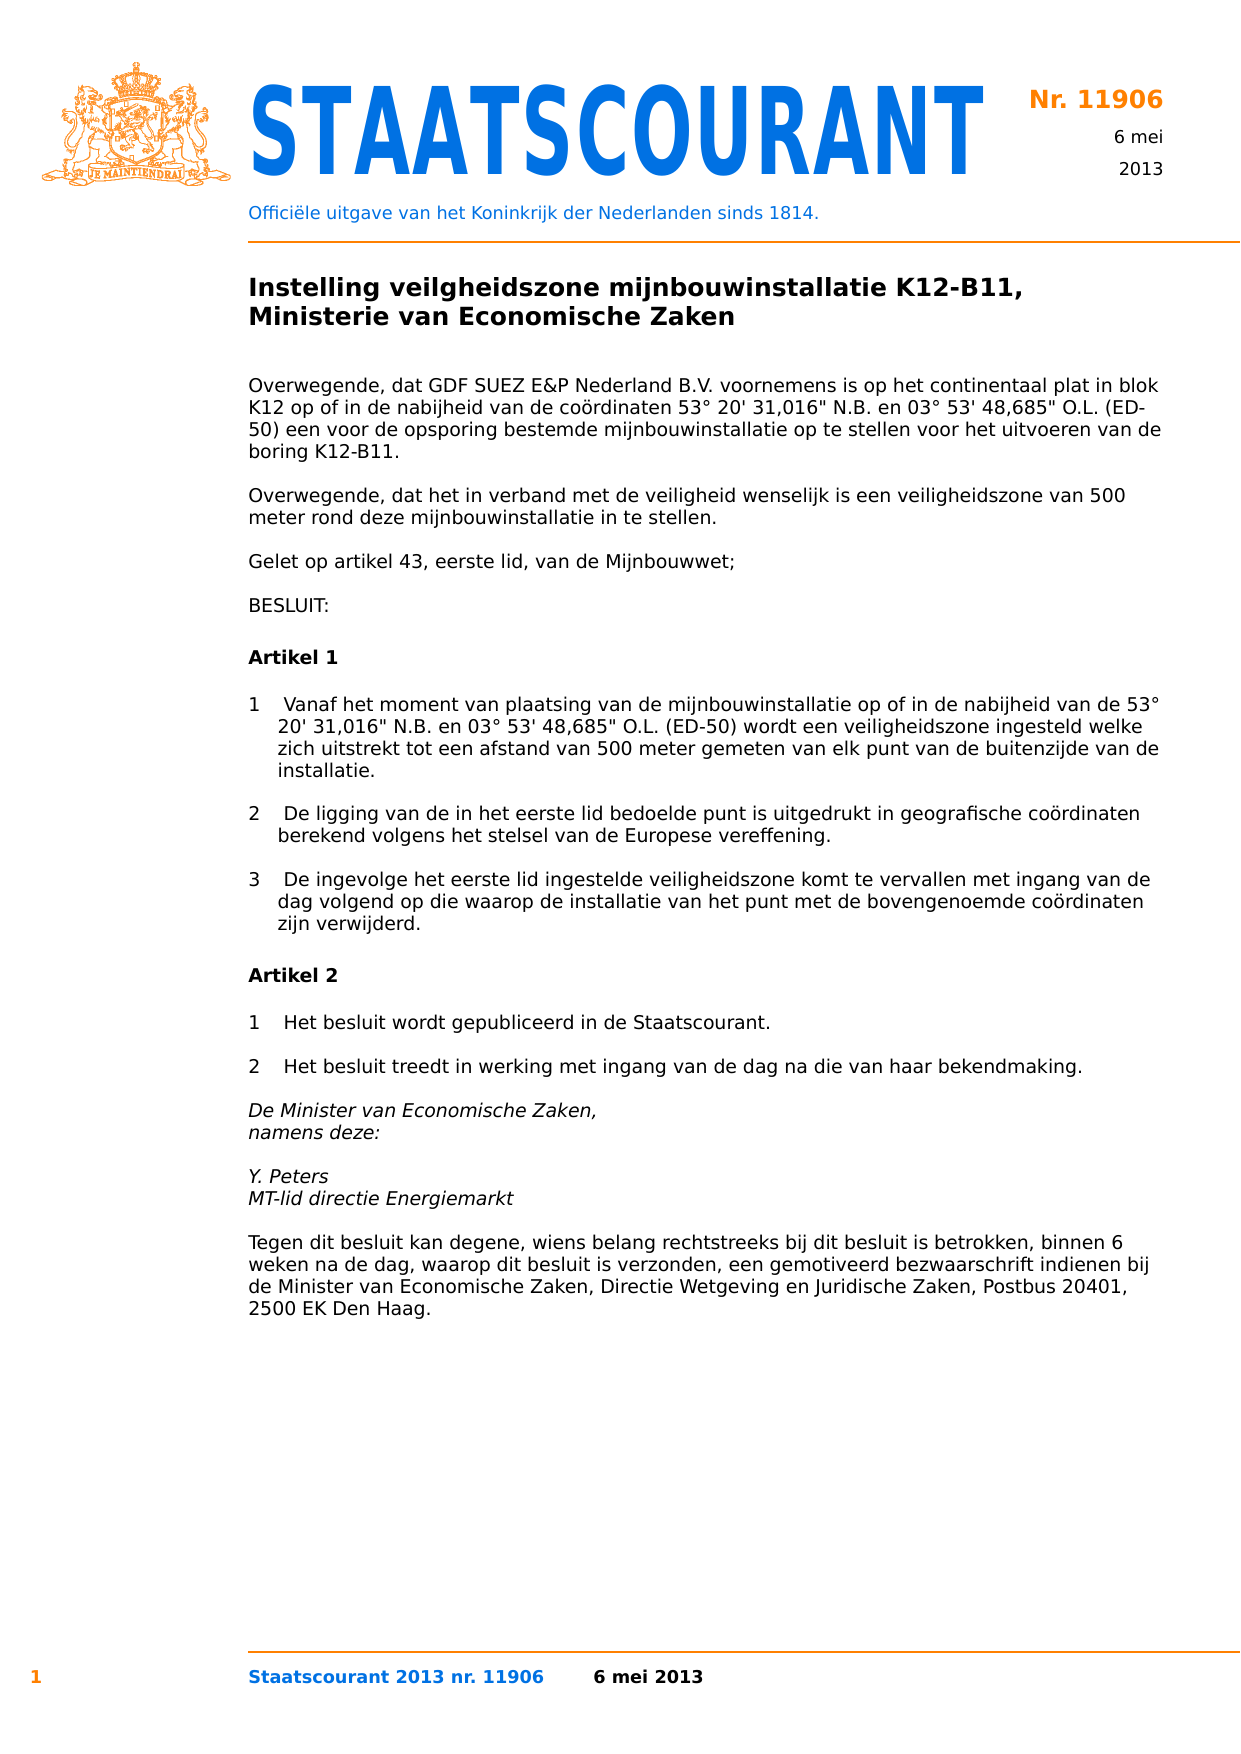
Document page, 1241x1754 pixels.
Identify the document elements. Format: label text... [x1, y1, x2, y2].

text 3 De ingevolge het eerste lid ingestelde veiligheidszone komt te vervallen met ingang van de dag volgend op die waarop de installatie van het punt met de bovengenoemde coördinaten zijn verwijderd. [248, 869, 1163, 935]
picture [41, 62, 231, 186]
text 2 De ligging van de in het eerste lid bedoelde punt is uitgedrukt in geografische coördinaten berekend volgens het stelsel van de Europese vereffening. [248, 803, 1163, 847]
subtitle Instelling veilgheidszone mijnbouwinstallatie K12-B11, Ministerie van Economische Zaken [248, 273, 1163, 331]
subtitle Artikel 2 [248, 965, 1163, 987]
text Overwegende, dat GDF SUEZ E&P Nederland B.V. voornemens is op het continentaal plat in blok K12 op of in de nabijheid van de coördinaten 53° 20' 31,016" N.B. en 03° 53' 48,685" O.L. (ED-50) een voor de opsporing bestemde mijnbouwinstallatie op te stellen voor het uitvoeren van de boring K12-B11. [248, 375, 1163, 463]
table_header STAATSCOURANT [248, 62, 998, 203]
text Tegen dit besluit kan degene, wiens belang rechtstreeks bij dit besluit is betrokken, binnen 6 weken na de dag, waarop dit besluit is verzonden, een gemotiveerd bezwaarschrift indienen bij de Minister van Economische Zaken, Directie Wetgeving en Juridische Zaken, Postbus 20401, 2500 EK Den Haag. [248, 1232, 1163, 1319]
text 1 Vanaf het moment van plaatsing van de mijnbouwinstallatie op of in de nabijheid van de 53° 20' 31,016" N.B. en 03° 53' 48,685" O.L. (ED-50) wordt een veiligheidszone ingesteld welke zich uitstrekt tot een afstand van 500 meter gemeten van elk punt van de buitenzijde van de installatie. [248, 693, 1163, 781]
table_cell 6 mei [998, 121, 1240, 153]
table_cell Officiële uitgave van het Koninkrijk der Nederlanden sinds 1814. [248, 203, 1240, 241]
subtitle Artikel 1 [248, 647, 1163, 668]
table_header Nr. 11906 [998, 62, 1240, 121]
text 2 Het besluit treedt in werking met ingang van de dag na die van haar bekendmaking. [248, 1056, 1163, 1078]
table_cell 2013 [998, 153, 1240, 203]
text De Minister van Economische Zaken, namens deze: Y. Peters MT-lid directie Energiemarkt [248, 1100, 1163, 1210]
table_header [25, 62, 248, 241]
text Overwegende, dat het in verband met de veiligheid wenselijk is een veiligheidszone van 500 meter rond deze mijnbouwinstallatie in te stellen. [248, 485, 1163, 529]
text Gelet op artikel 43, eerste lid, van de Mijnbouwwet; [248, 551, 1163, 573]
text BESLUIT: [248, 594, 1163, 617]
text 1 Het besluit wordt gepubliceerd in de Staatscourant. [248, 1012, 1163, 1034]
